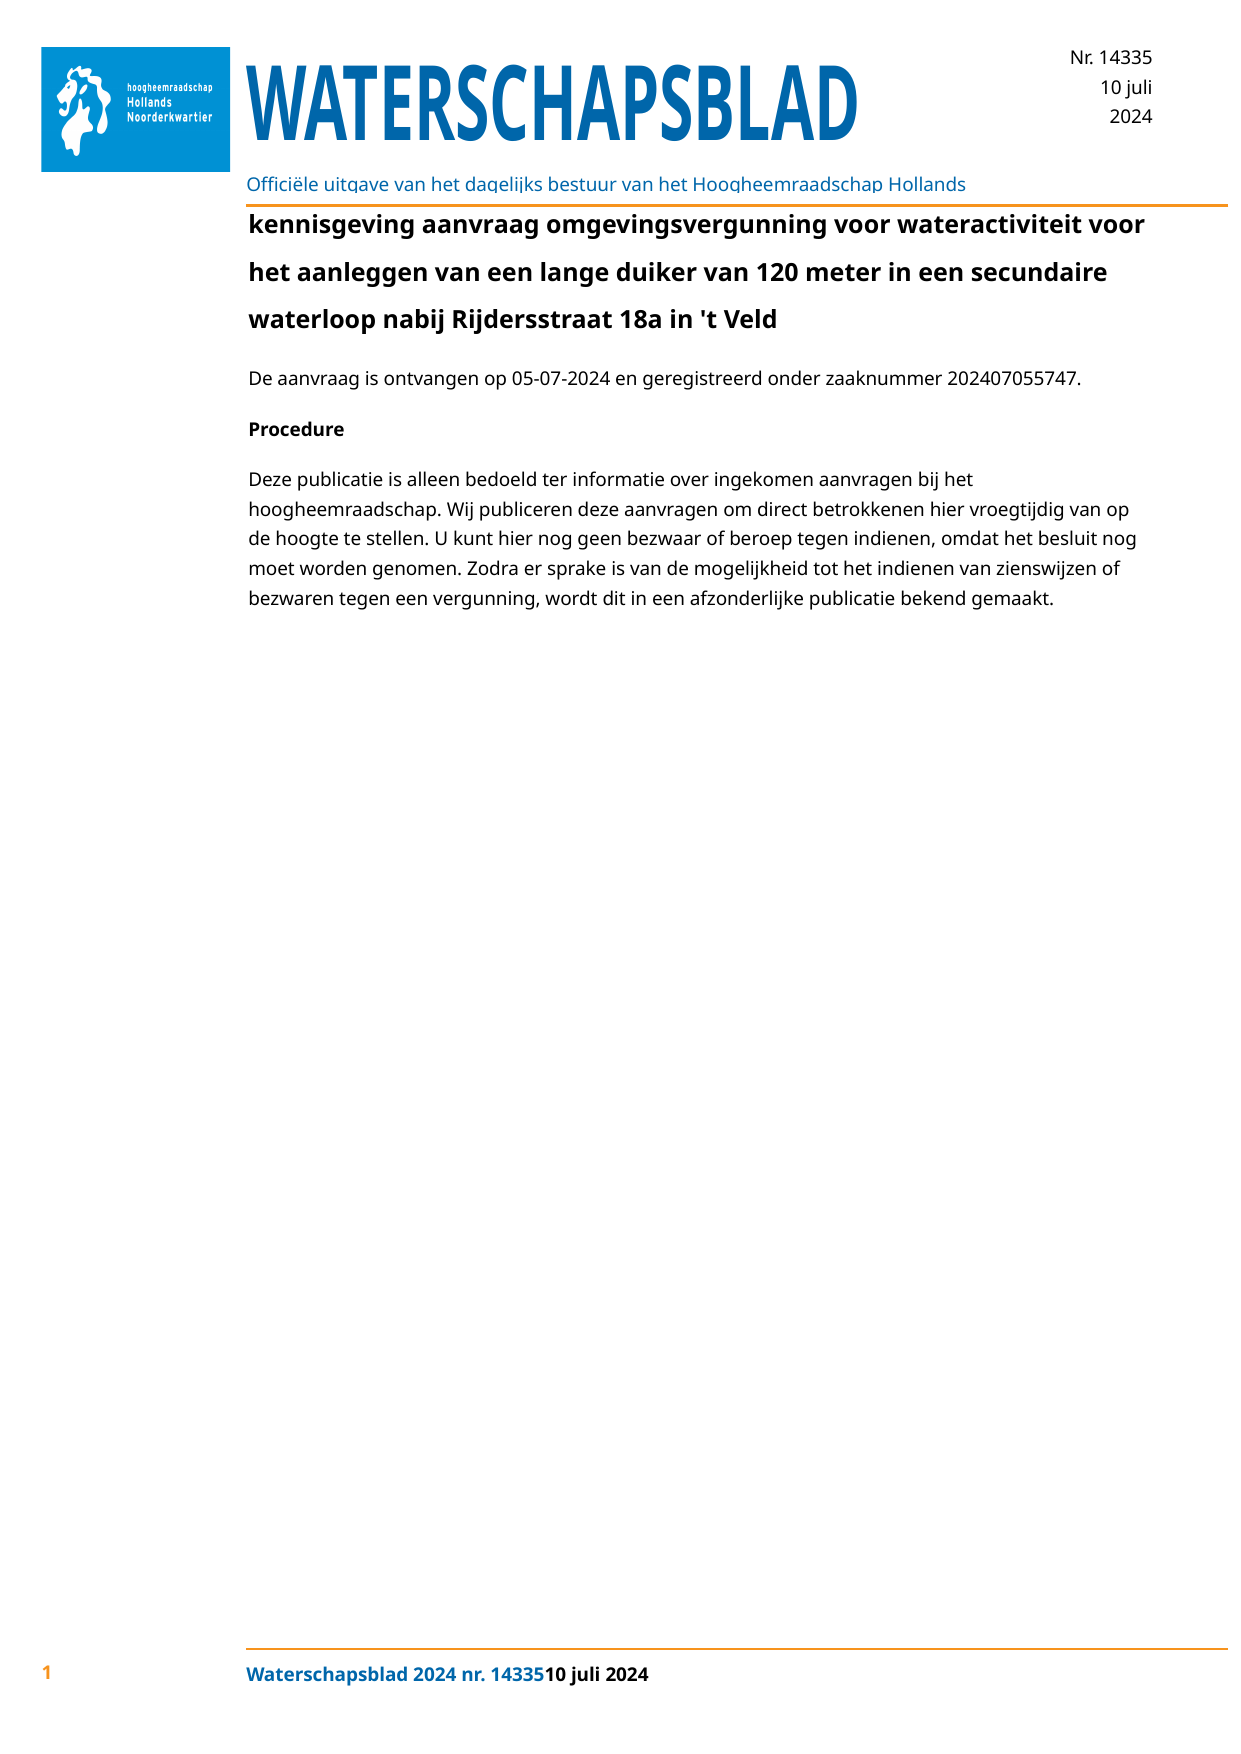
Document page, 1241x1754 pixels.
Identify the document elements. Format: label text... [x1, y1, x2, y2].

picture [128, 113, 133, 121]
text Deze publicatie is alleen bedoeld ter informatie over ingekomen aanvragen bij het hoogheemraadschap. Wij publiceren deze aanvragen om direct betrokkenen hier vroegtijdig van op de hoogte te stellen. U kunt hier nog geen bezwaar of beroep tegen indienen, omdat het besluit nog moet worden genomen. Zodra er sprake is van de mogelijkheid tot het indienen van zienswijzen of bezwaren tegen een vergunning, wordt dit in een afzonderlijke publicatie bekend gemaakt. [248, 466, 1152, 610]
picture [80, 86, 87, 93]
text kennisgeving aanvraag omgevingsvergunning voor wateractiviteit voor het aanleggen van een lange duiker van 120 meter in een secundaire waterloop nabij Rijdersstraat 18a in 't Veld [248, 207, 1152, 336]
picture [76, 67, 110, 133]
picture [62, 100, 92, 155]
picture [128, 98, 133, 106]
text Procedure [248, 416, 1152, 442]
picture [58, 80, 77, 116]
text De aanvraag is ontvangen op 05-07-2024 en geregistreerd onder zaaknummer 202407055747. [248, 366, 1152, 391]
picture [68, 69, 73, 79]
